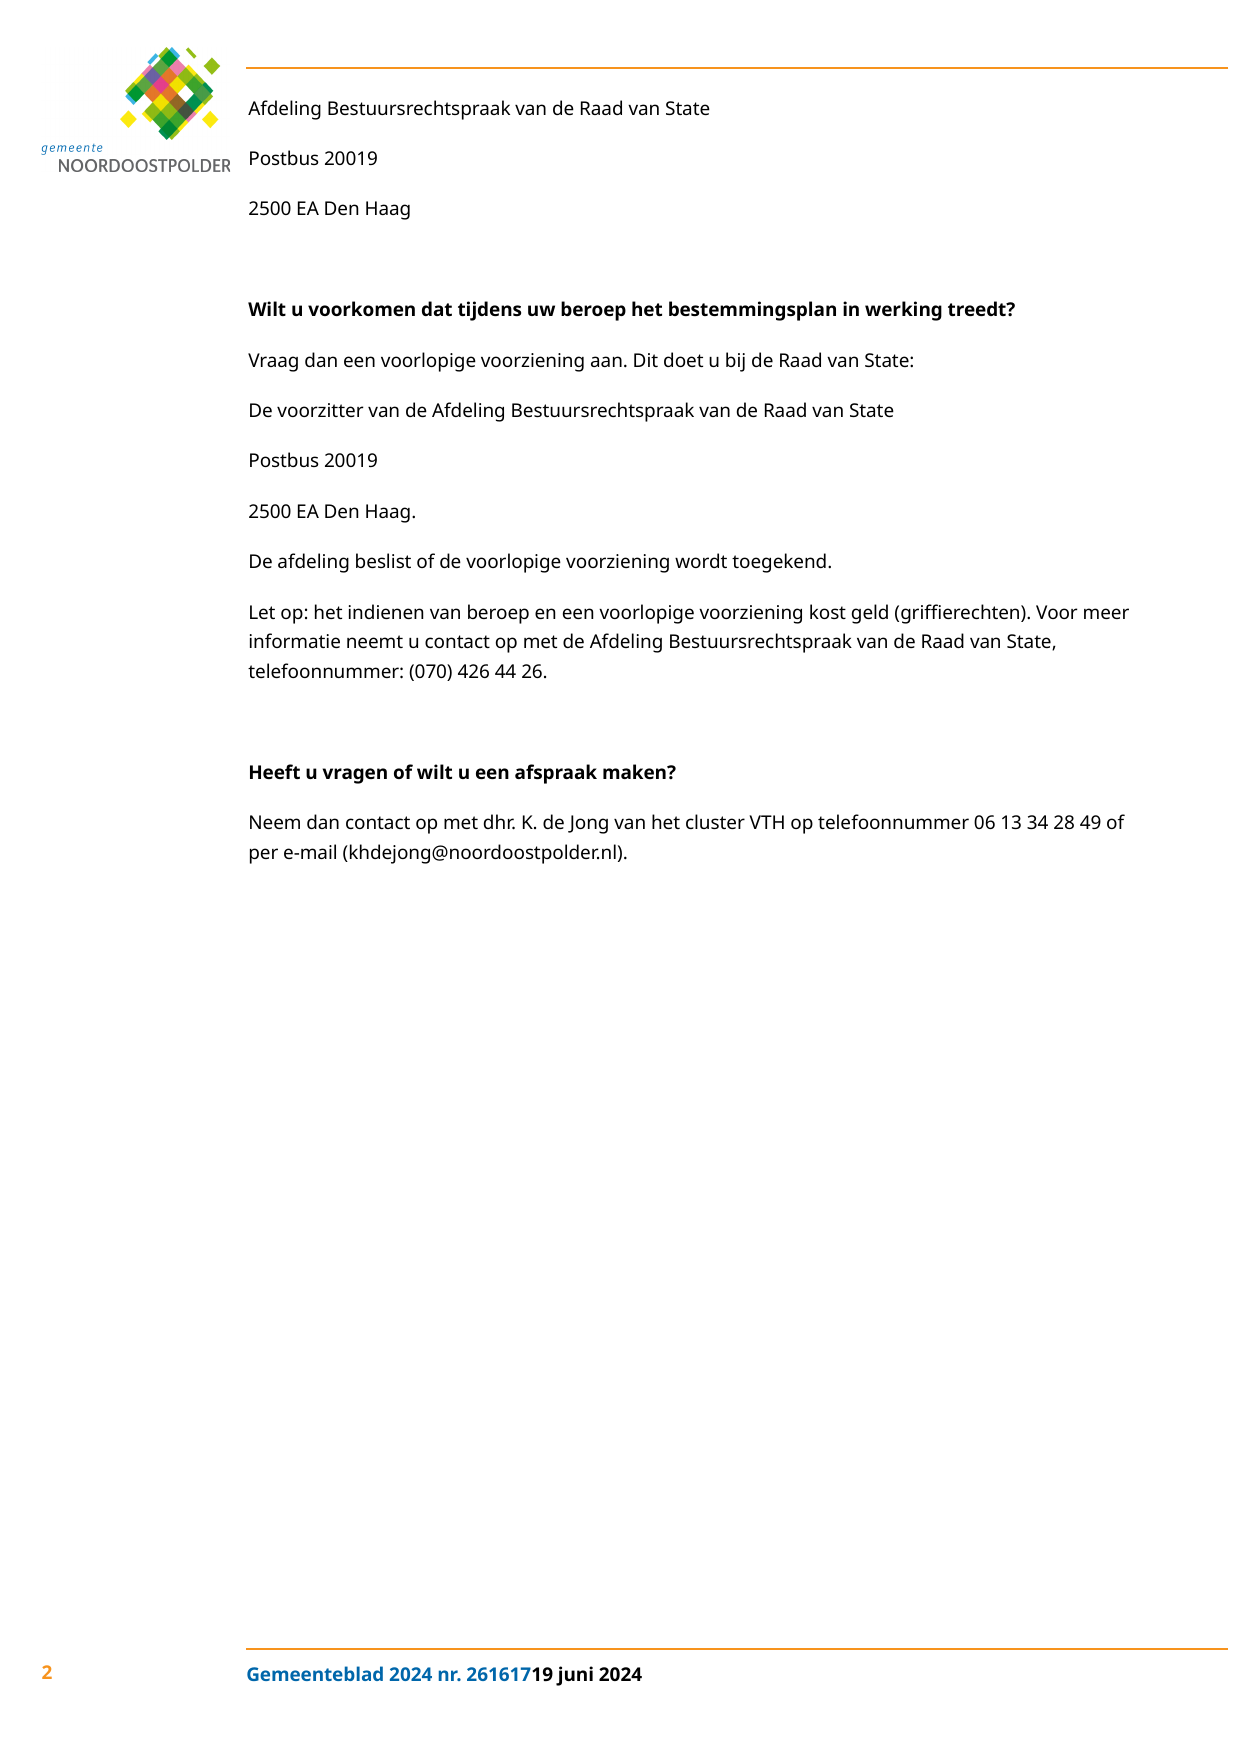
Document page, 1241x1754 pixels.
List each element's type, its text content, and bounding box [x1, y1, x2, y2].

text Vraag dan een voorlopige voorziening aan. Dit doet u bij de Raad van State: [248, 347, 1152, 373]
text Postbus 20019 [248, 448, 1152, 473]
text Postbus 20019 [248, 145, 1152, 171]
text De afdeling beslist of de voorlopige voorziening wordt toegekend. [248, 548, 1152, 574]
text 2500 EA Den Haag [248, 196, 1152, 221]
picture [41, 47, 231, 172]
text 2500 EA Den Haag. [248, 498, 1152, 524]
text Wilt u voorkomen dat tijdens uw beroep het bestemmingsplan in werking treedt? [248, 296, 1152, 322]
text Heeft u vragen of wilt u een afspraak maken? [248, 759, 1152, 785]
text De voorzitter van de Afdeling Bestuursrechtspraak van de Raad van State [248, 397, 1152, 423]
text Let op: het indienen van beroep en een voorlopige voorziening kost geld (griffierechten). Voor meer informatie neemt u contact op met de Afdeling Bestuursrechtspraak van de Raad van State, telefoonnummer: (070) 426 44 26. [248, 599, 1152, 684]
text Neem dan contact op met dhr. K. de Jong van het cluster VTH op telefoonnummer 06 13 34 28 49 of per e-mail (khdejong@noordoostpolder.nl). [248, 809, 1152, 865]
text Afdeling Bestuursrechtspraak van de Raad van State [248, 95, 1152, 121]
